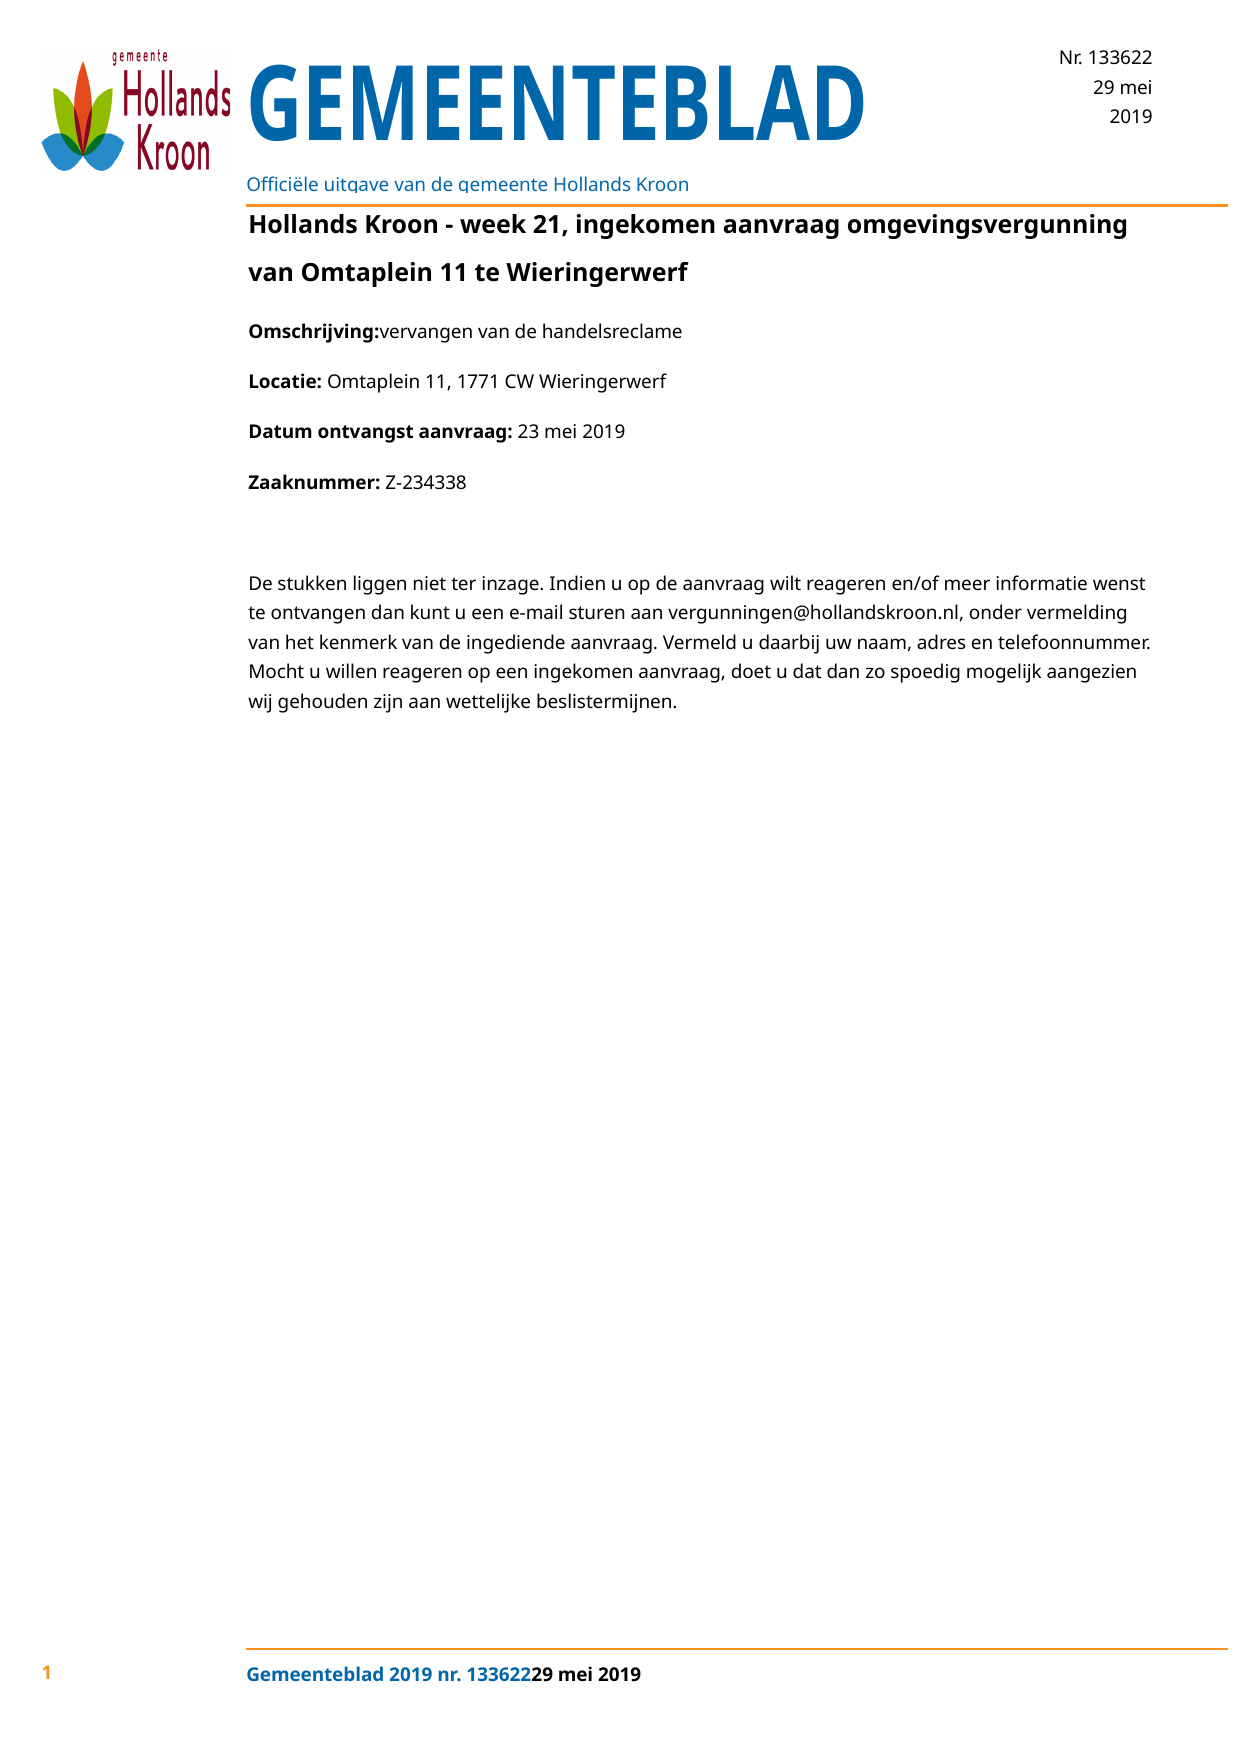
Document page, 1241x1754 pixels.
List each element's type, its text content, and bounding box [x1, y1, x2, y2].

text De stukken liggen niet ter inzage. Indien u op de aanvraag wilt reageren en/of meer informatie wenst te ontvangen dan kunt u een e-mail sturen aan vergunningen@hollandskroon.nl, onder vermelding van het kenmerk van de ingediende aanvraag. Vermeld u daarbij uw naam, adres en telefoonnummer. Mocht u willen reageren op een ingekomen aanvraag, doet u dat dan zo spoedig mogelijk aangezien wij gehouden zijn aan wettelijke beslistermijnen. [248, 570, 1152, 714]
text Datum ontvangst aanvraag: 23 mei 2019 [248, 419, 1152, 444]
text Hollands Kroon - week 21, ingekomen aanvraag omgevingsvergunning van Omtaplein 11 te Wieringerwerf [248, 207, 1152, 288]
text Zaaknummer: Z-234338 [248, 469, 1152, 495]
text Locatie: Omtaplein 11, 1771 CW Wieringerwerf [248, 368, 1152, 394]
text Omschrijving:vervangen van de handelsreclame [248, 318, 1152, 344]
picture [41, 47, 231, 172]
